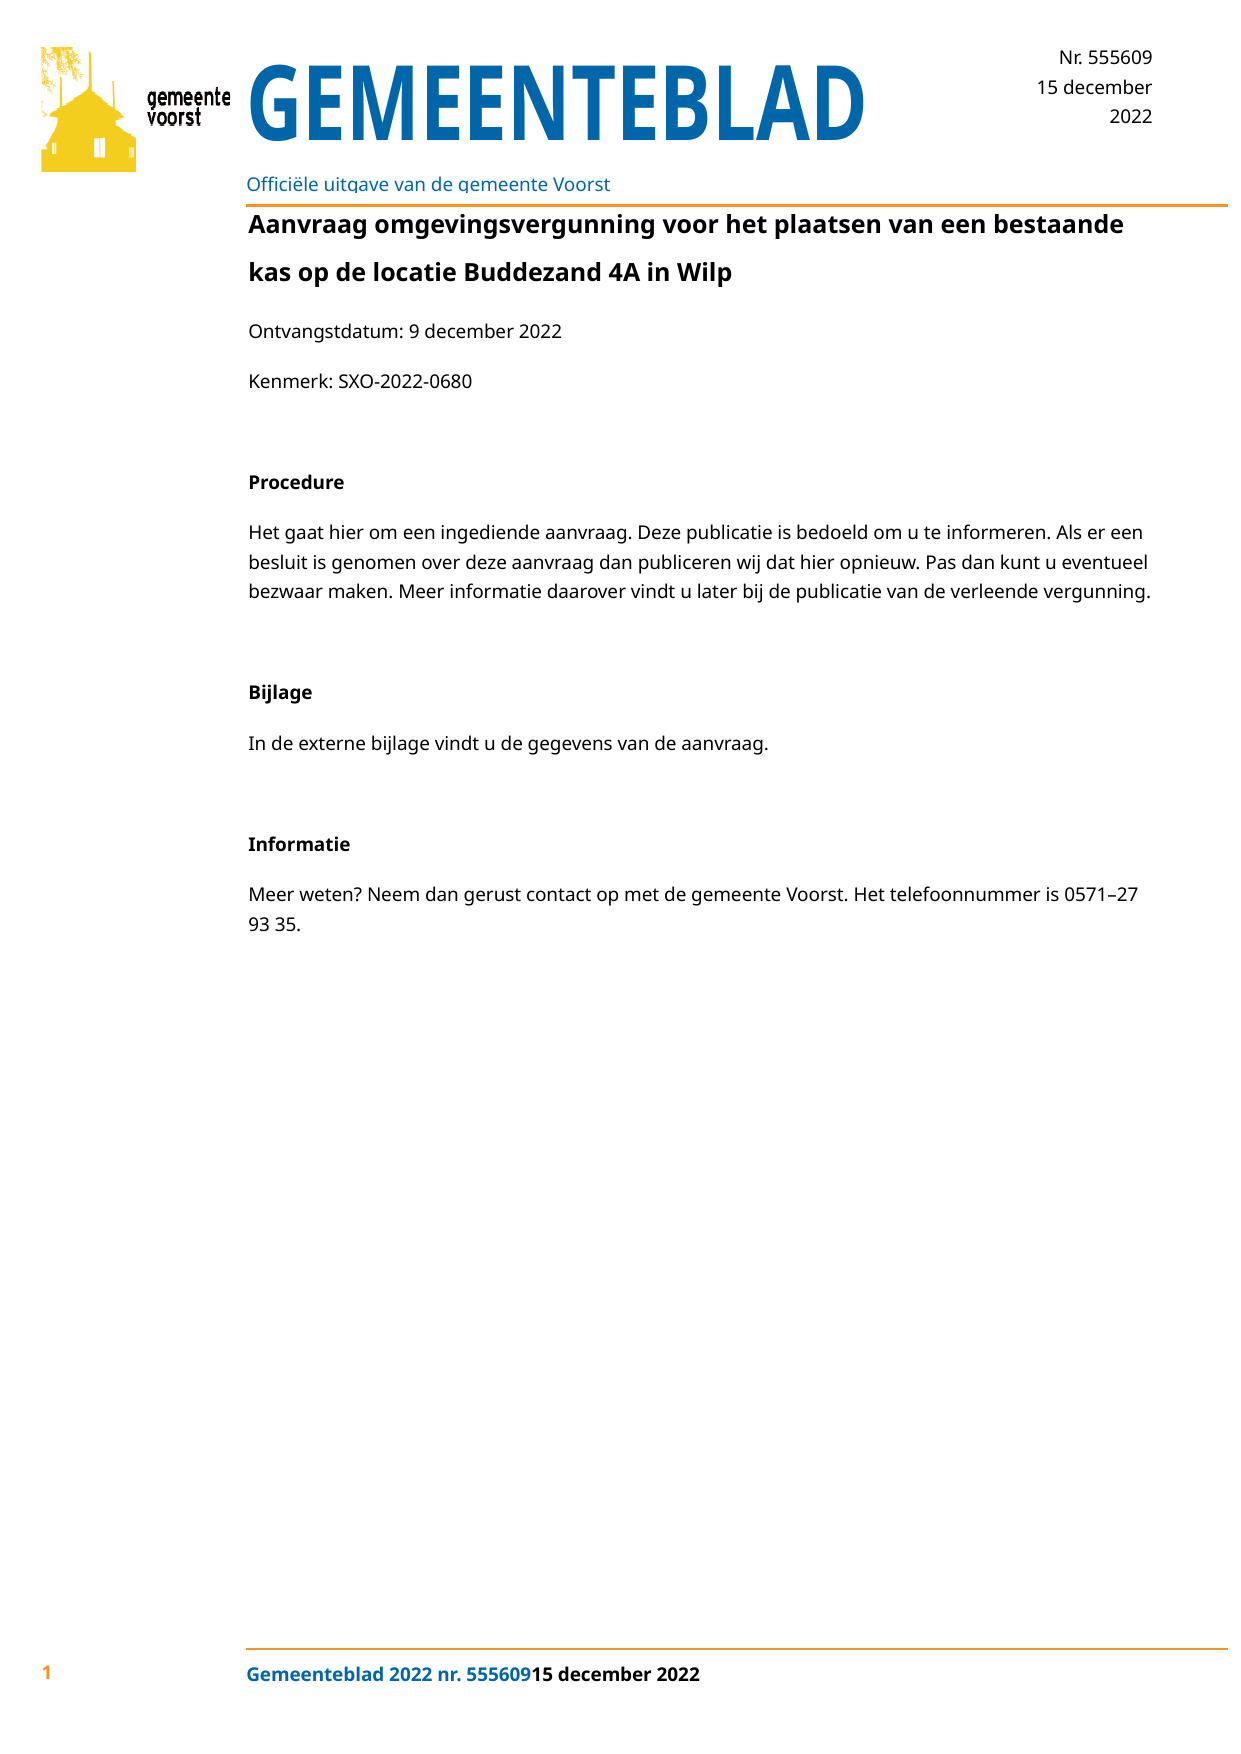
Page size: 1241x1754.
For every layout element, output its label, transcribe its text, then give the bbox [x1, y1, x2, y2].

text Aanvraag omgevingsvergunning voor het plaatsen van een bestaande kas op de locatie Buddezand 4A in Wilp [248, 207, 1152, 288]
text Procedure [248, 469, 1152, 495]
text Informatie [248, 831, 1152, 857]
text Het gaat hier om een ingediende aanvraag. Deze publicatie is bedoeld om u te informeren. Als er een besluit is genomen over deze aanvraag dan publiceren wij dat hier opnieuw. Pas dan kunt u eventueel bezwaar maken. Meer informatie daarover vindt u later bij de publicatie van de verleende vergunning. [248, 519, 1152, 604]
picture [41, 47, 231, 172]
text Bijlage [248, 679, 1152, 705]
text In de externe bijlage vindt u de gegevens van de aanvraag. [248, 730, 1152, 756]
text Meer weten? Neem dan gerust contact op met de gemeente Voorst. Het telefoonnummer is 0571–27 93 35. [248, 881, 1152, 937]
text Kenmerk: SXO-2022-0680 [248, 368, 1152, 394]
text Ontvangstdatum: 9 december 2022 [248, 318, 1152, 344]
